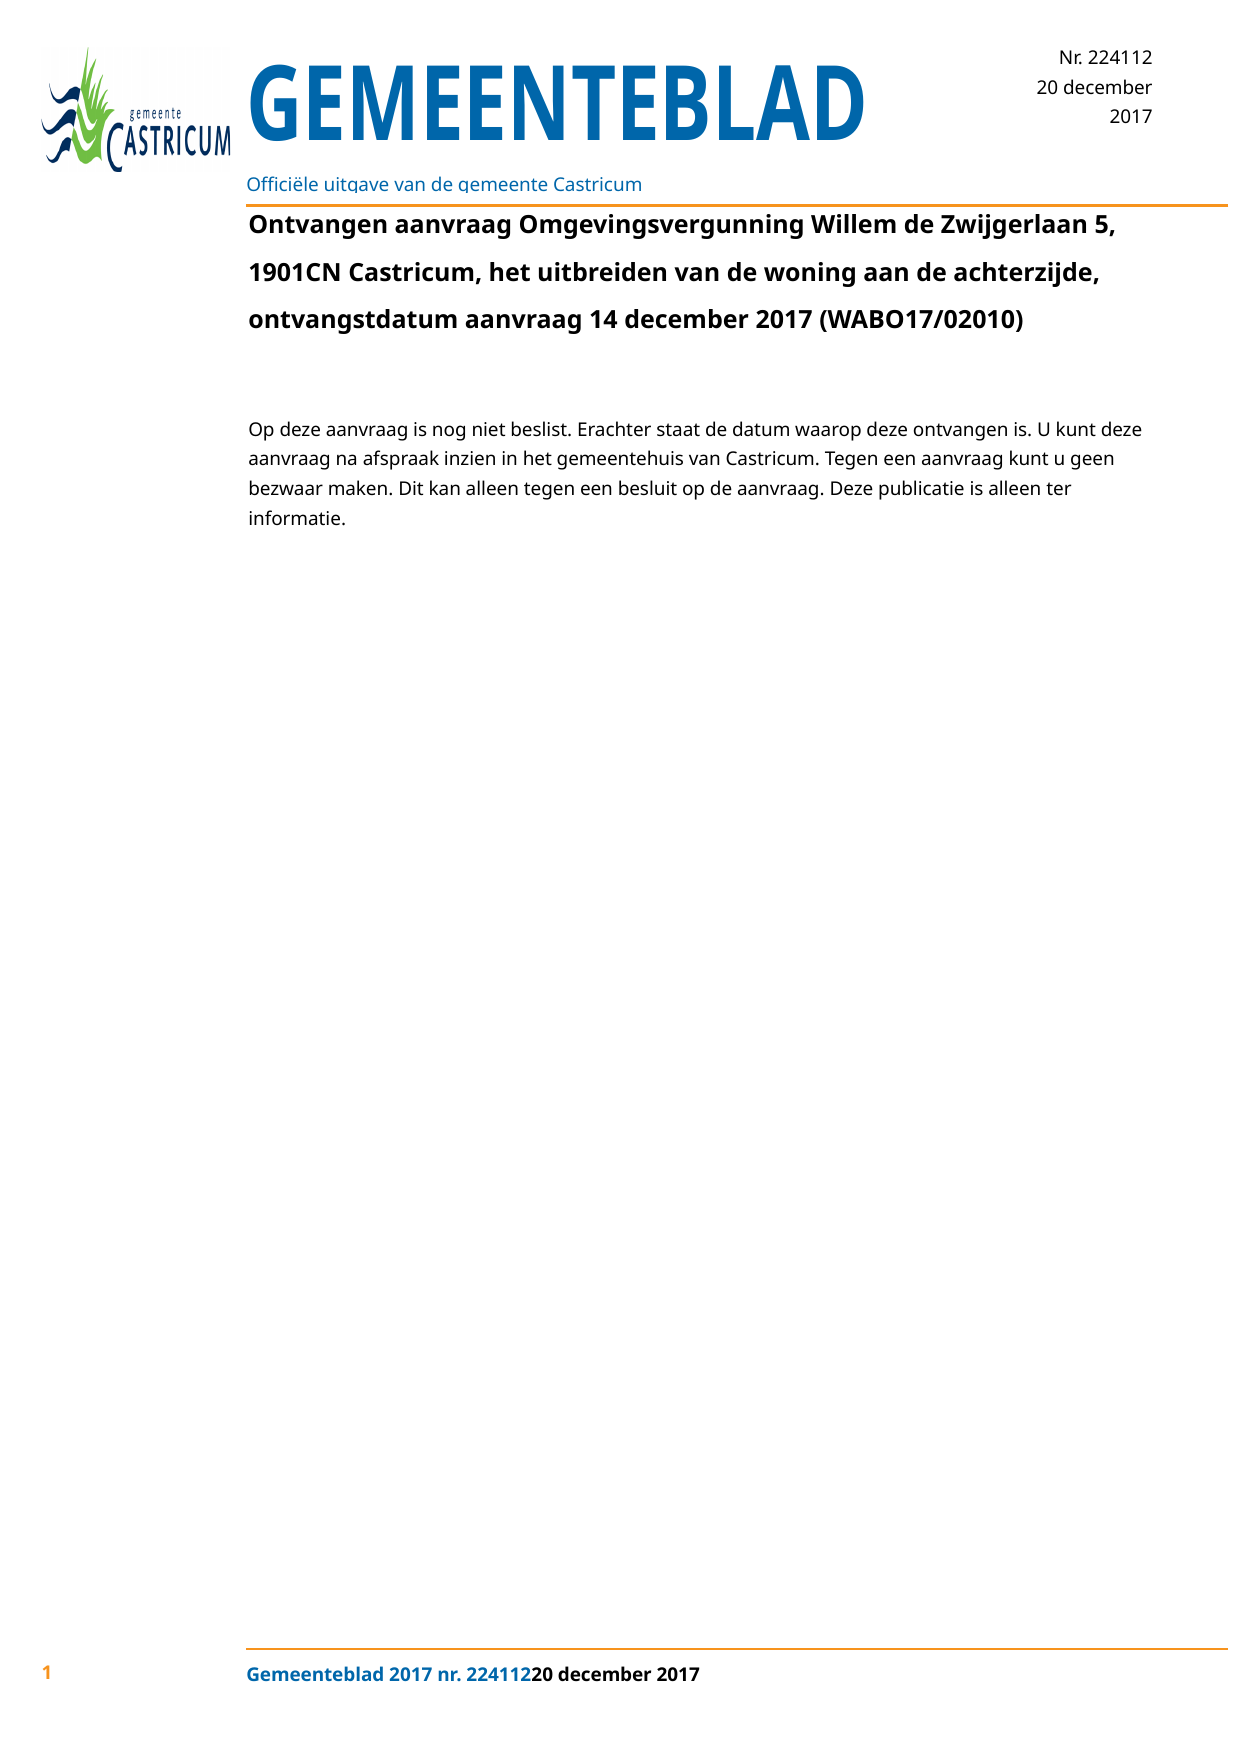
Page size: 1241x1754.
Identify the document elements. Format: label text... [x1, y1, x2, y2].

text Ontvangen aanvraag Omgevingsvergunning Willem de Zwijgerlaan 5, 1901CN Castricum, het uitbreiden van de woning aan de achterzijde, ontvangstdatum aanvraag 14 december 2017 (WABO17/02010) [248, 207, 1152, 336]
picture [41, 47, 231, 172]
text Op deze aanvraag is nog niet beslist. Erachter staat de datum waarop deze ontvangen is. U kunt deze aanvraag na afspraak inzien in het gemeentehuis van Castricum. Tegen een aanvraag kunt u geen bezwaar maken. Dit kan alleen tegen een besluit op de aanvraag. Deze publicatie is alleen ter informatie. [248, 416, 1152, 530]
